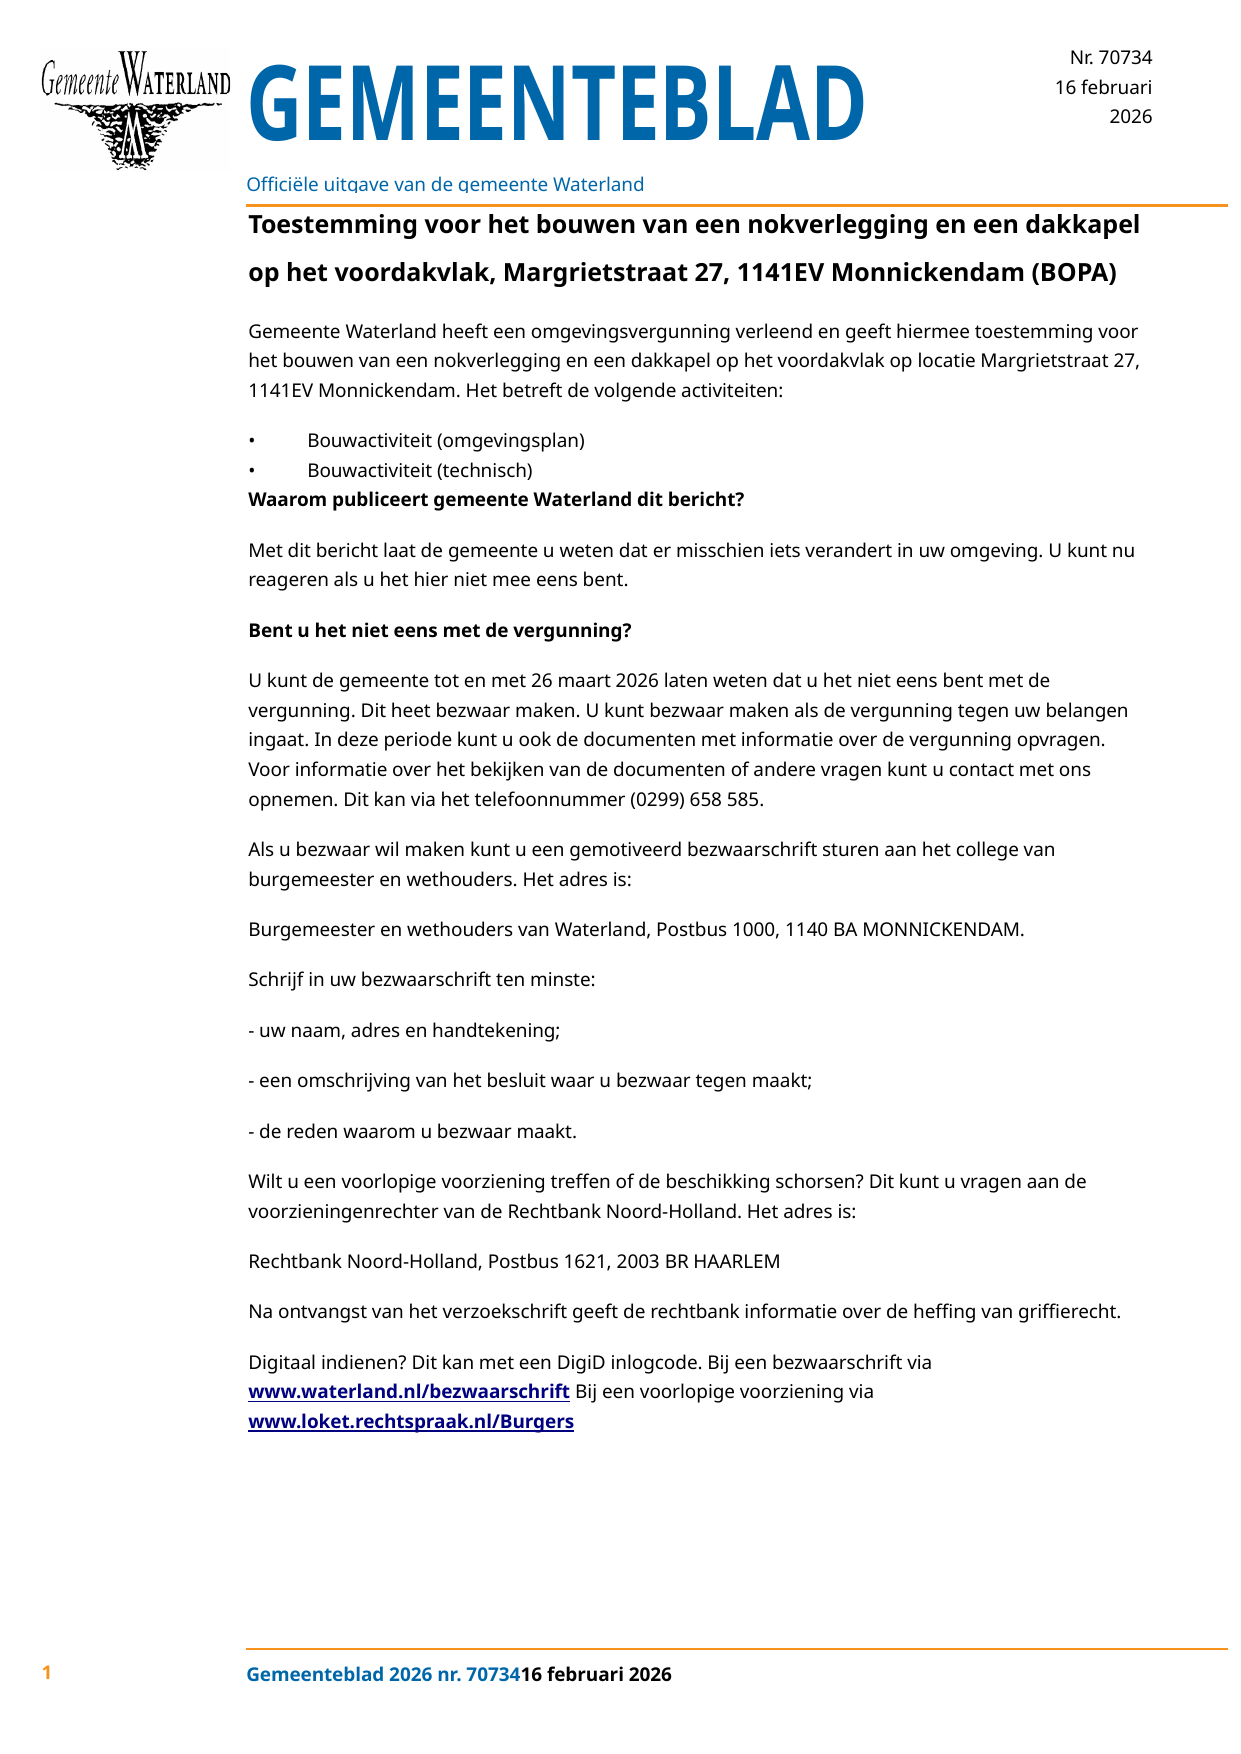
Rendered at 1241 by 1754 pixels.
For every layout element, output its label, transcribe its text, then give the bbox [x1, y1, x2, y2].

text Bent u het niet eens met de vergunning? [248, 617, 1152, 643]
text Gemeente Waterland heeft een omgevingsvergunning verleend en geeft hiermee toestemming voor het bouwen van een nokverlegging en een dakkapel op het voordakvlak op locatie Margrietstraat 27, 1141EV Monnickendam. Het betreft de volgende activiteiten: [248, 318, 1152, 403]
text Digitaal indienen? Dit kan met een DigiD inlogcode. Bij een bezwaarschrift via www.waterland.nl/bezwaarschrift Bij een voorlopige voorziening via www.loket.rechtspraak.nl/Burgers [248, 1349, 1152, 1434]
text Waarom publiceert gemeente Waterland dit bericht? [248, 487, 1152, 512]
text Rechtbank Noord-Holland, Postbus 1621, 2003 BR HAARLEM [248, 1248, 1152, 1274]
text U kunt de gemeente tot en met 26 maart 2026 laten weten dat u het niet eens bent met de vergunning. Dit heet bezwaar maken. U kunt bezwaar maken als de vergunning tegen uw belangen ingaat. In deze periode kunt u ook de documenten met informatie over de vergunning opvragen. Voor informatie over het bekijken van de documenten of andere vragen kunt u contact met ons opnemen. Dit kan via het telefoonnummer (0299) 658 585. [248, 667, 1152, 812]
list Bouwactiviteit (technisch) [248, 457, 1152, 483]
text - uw naam, adres en handtekening; [248, 1017, 1152, 1043]
text Schrijf in uw bezwaarschrift ten minste: [248, 967, 1152, 992]
text Wilt u een voorlopige voorziening treffen of de beschikking schorsen? Dit kunt u vragen aan de voorzieningenrechter van de Rechtbank Noord-Holland. Het adres is: [248, 1168, 1152, 1224]
text Na ontvangst van het verzoekschrift geeft de rechtbank informatie over de heffing van griffierecht. [248, 1299, 1152, 1324]
list Bouwactiviteit (omgevingsplan) [248, 427, 1152, 453]
picture [41, 47, 231, 172]
text Als u bezwaar wil maken kunt u een gemotiveerd bezwaarschrift sturen aan het college van burgemeester en wethouders. Het adres is: [248, 836, 1152, 892]
text Toestemming voor het bouwen van een nokverlegging en een dakkapel op het voordakvlak, Margrietstraat 27, 1141EV Monnickendam (BOPA) [248, 207, 1152, 288]
text Met dit bericht laat de gemeente u weten dat er misschien iets verandert in uw omgeving. U kunt nu reageren als u het hier niet mee eens bent. [248, 537, 1152, 592]
text - een omschrijving van het besluit waar u bezwaar tegen maakt; [248, 1067, 1152, 1093]
text - de reden waarom u bezwaar maakt. [248, 1118, 1152, 1144]
text Burgemeester en wethouders van Waterland, Postbus 1000, 1140 BA MONNICKENDAM. [248, 916, 1152, 942]
